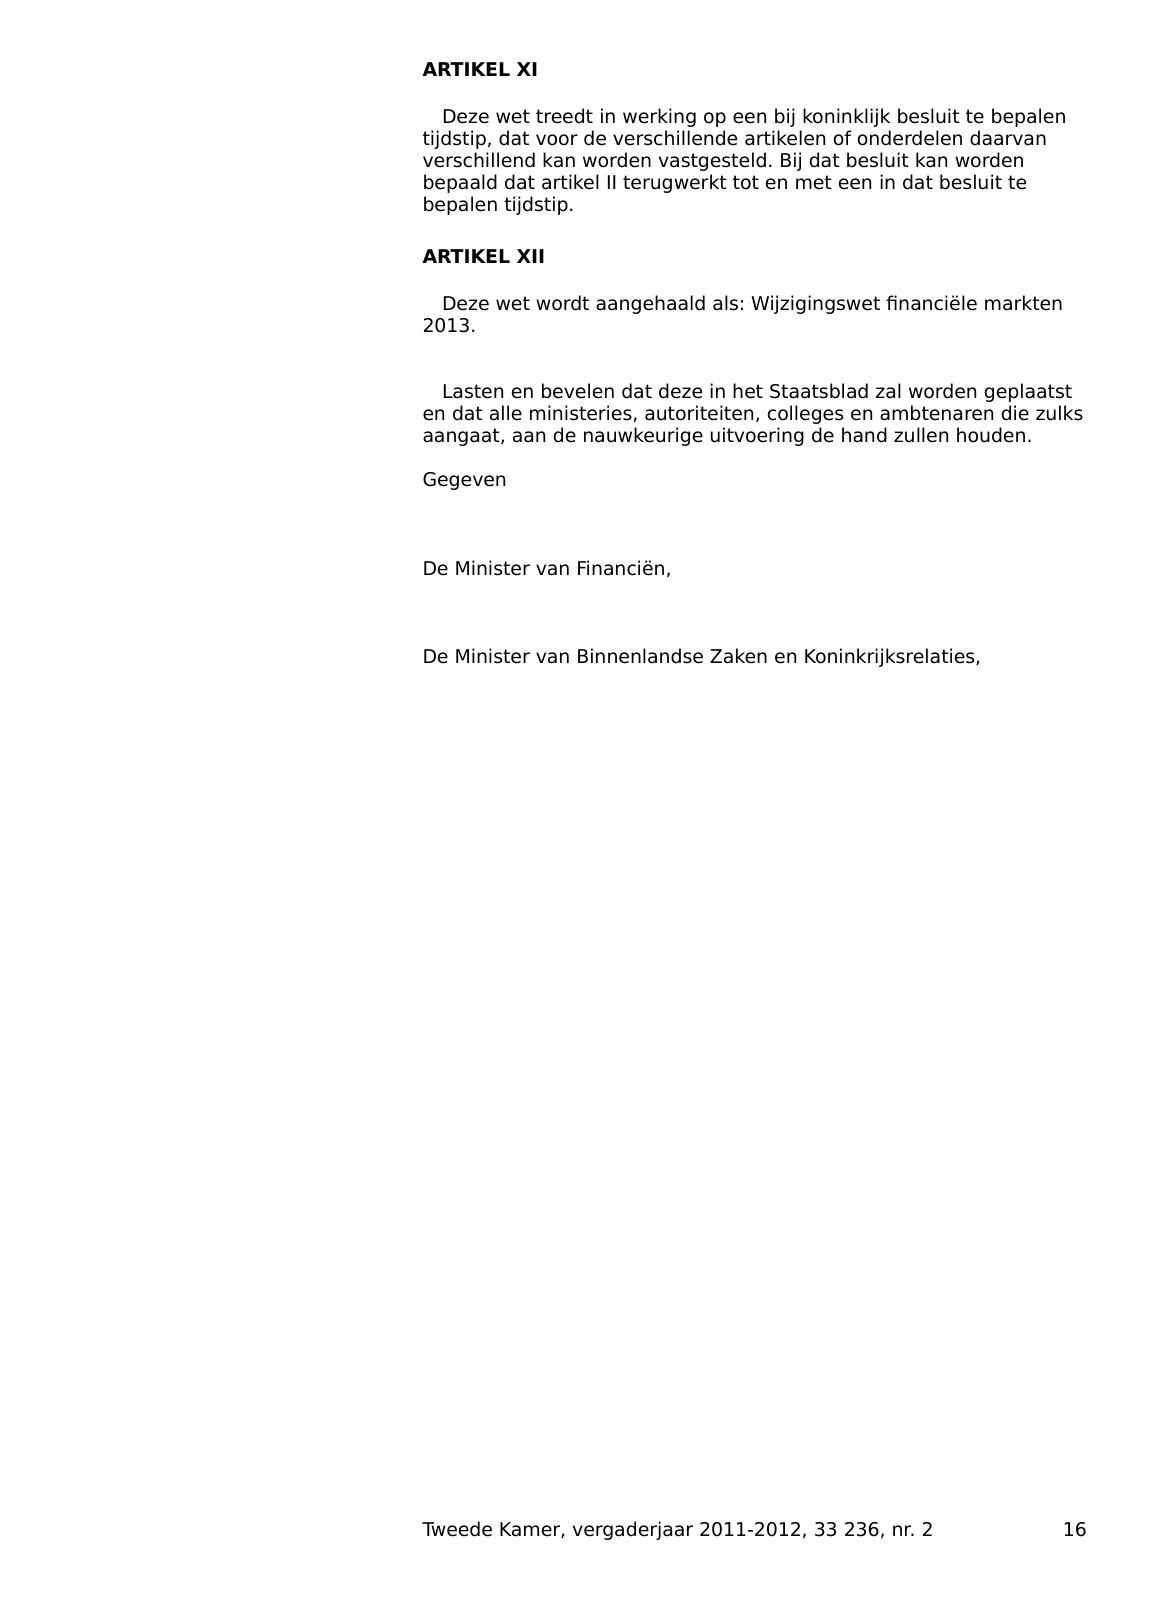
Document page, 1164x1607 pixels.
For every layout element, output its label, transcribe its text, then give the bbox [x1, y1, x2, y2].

text Deze wet wordt aangehaald als: Wijzigingswet financiële markten 2013. [422, 293, 1087, 337]
text Lasten en bevelen dat deze in het Staatsblad zal worden geplaatst en dat alle ministeries, autoriteiten, colleges en ambtenaren die zulks aangaat, aan de nauwkeurige uitvoering de hand zullen houden. [422, 381, 1087, 447]
text Deze wet treedt in werking op een bij koninklijk besluit te bepalen tijdstip, dat voor de verschillende artikelen of onderdelen daarvan verschillend kan worden vastgesteld. Bij dat besluit kan worden bepaald dat artikel II terugwerkt tot en met een in dat besluit te bepalen tijdstip. [422, 106, 1087, 216]
subtitle ARTIKEL XI [422, 59, 1087, 81]
text De Minister van Binnenlandse Zaken en Koninkrijksrelaties, [422, 646, 1087, 668]
text De Minister van Financiën, [422, 558, 1087, 580]
text Gegeven [422, 469, 1087, 491]
subtitle ARTIKEL XII [422, 246, 1087, 268]
